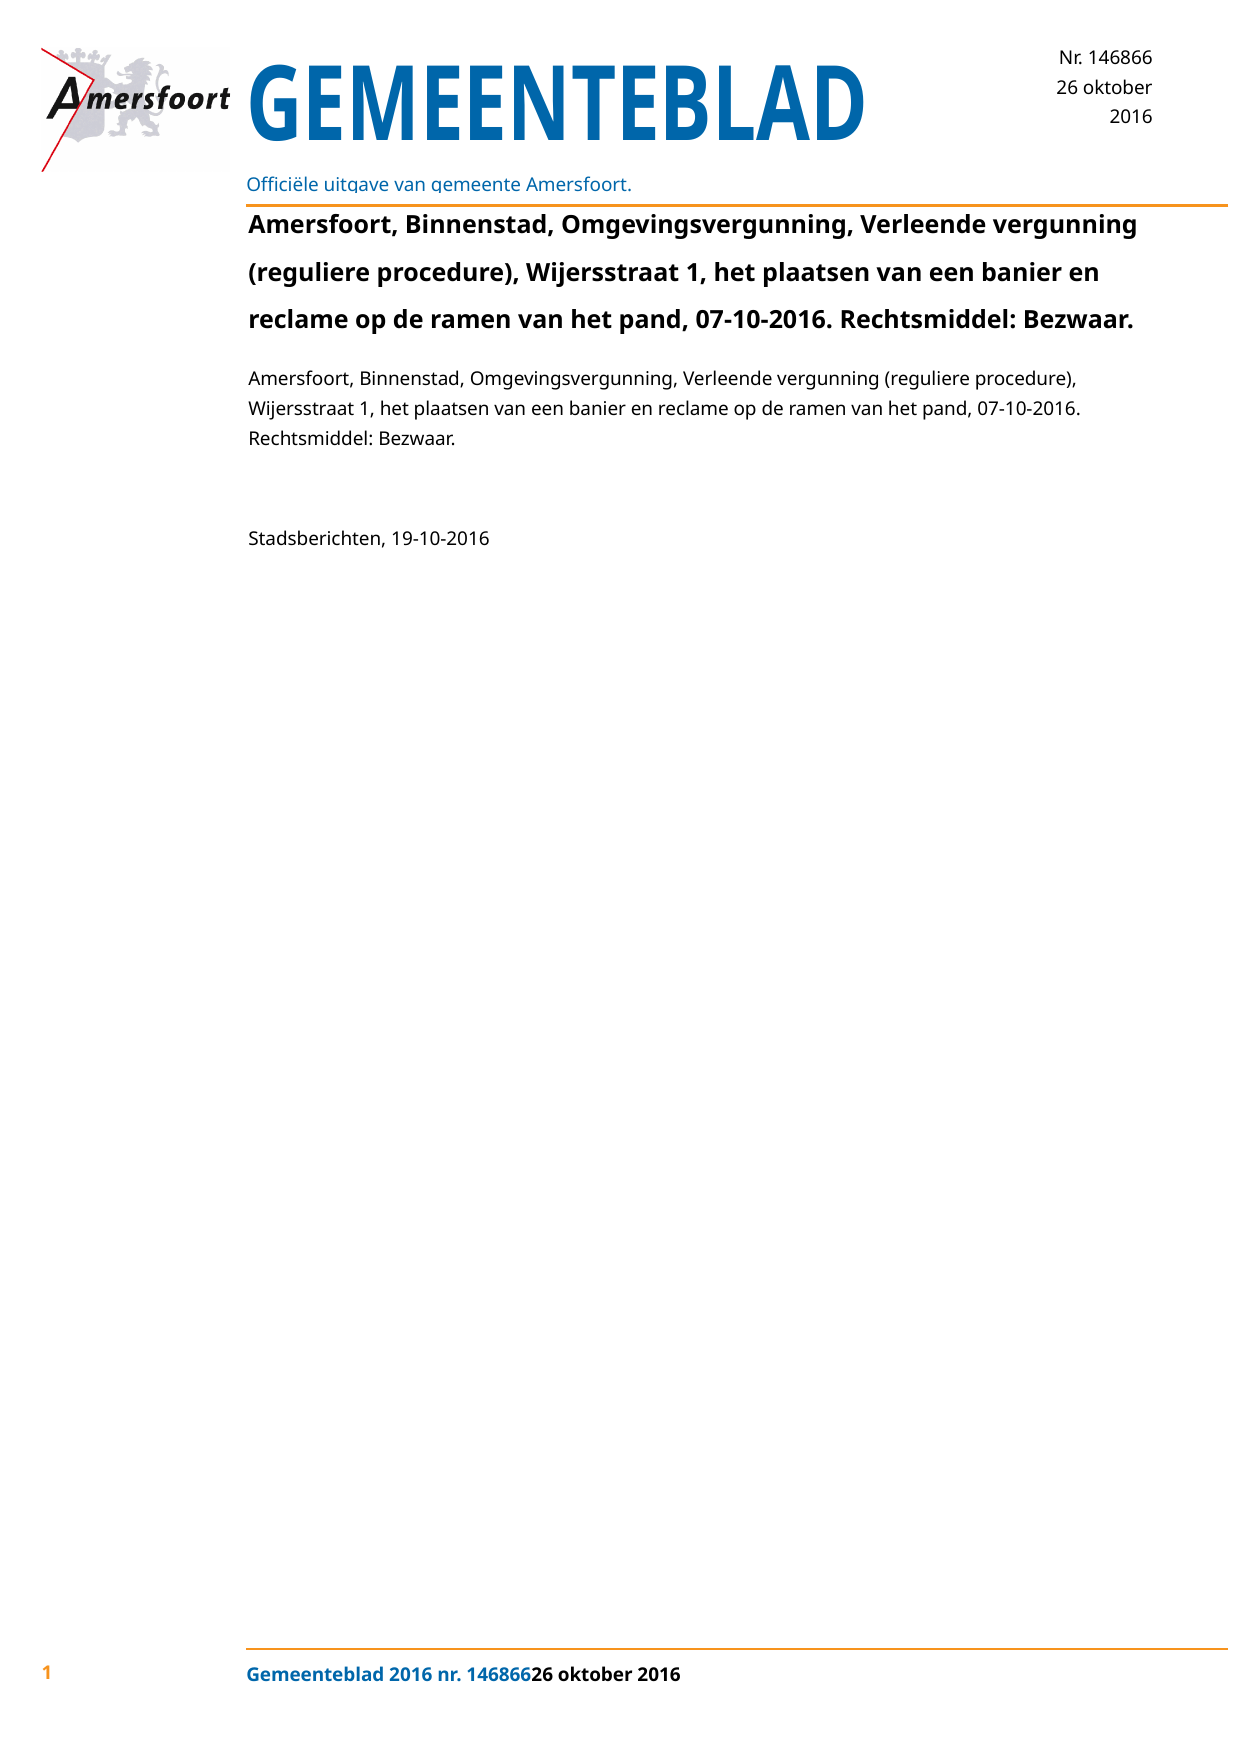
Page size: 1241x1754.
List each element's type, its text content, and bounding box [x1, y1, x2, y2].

text Stadsberichten, 19-10-2016 [248, 526, 1152, 551]
picture [41, 47, 231, 172]
text Amersfoort, Binnenstad, Omgevingsvergunning, Verleende vergunning (reguliere procedure), Wijersstraat 1, het plaatsen van een banier en reclame op de ramen van het pand, 07-10-2016. Rechtsmiddel: Bezwaar. [248, 207, 1152, 336]
text Amersfoort, Binnenstad, Omgevingsvergunning, Verleende vergunning (reguliere procedure), Wijersstraat 1, het plaatsen van een banier en reclame op de ramen van het pand, 07-10-2016. Rechtsmiddel: Bezwaar. [248, 366, 1152, 450]
